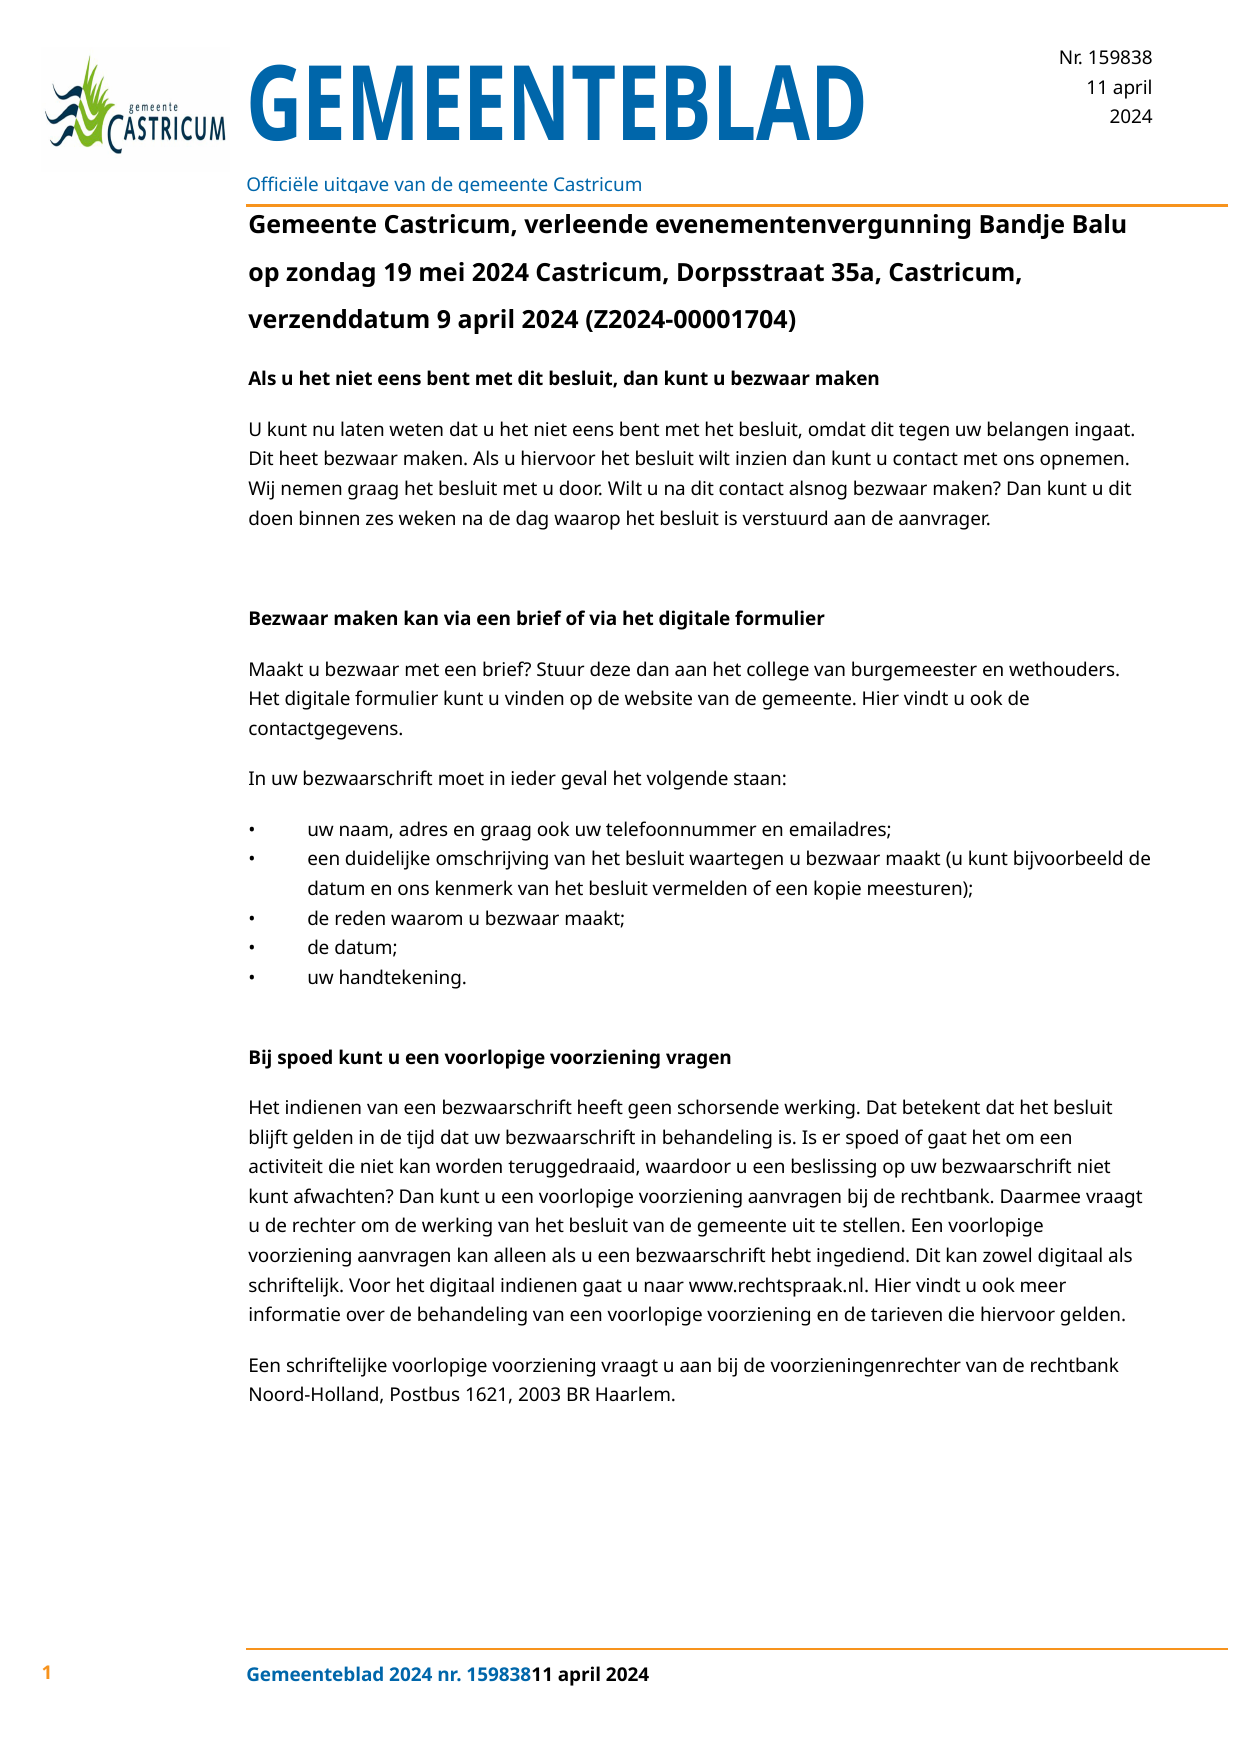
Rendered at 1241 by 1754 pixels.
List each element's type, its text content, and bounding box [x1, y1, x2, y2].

picture [41, 47, 231, 172]
text Gemeente Castricum, verleende evenementenvergunning Bandje Balu op zondag 19 mei 2024 Castricum, Dorpsstraat 35a, Castricum, verzenddatum 9 april 2024 (Z2024-00001704) [248, 207, 1152, 336]
text U kunt nu laten weten dat u het niet eens bent met het besluit, omdat dit tegen uw belangen ingaat. Dit heet bezwaar maken. Als u hiervoor het besluit wilt inzien dan kunt u contact met ons opnemen. Wij nemen graag het besluit met u door. Wilt u na dit contact alsnog bezwaar maken? Dan kunt u dit doen binnen zes weken na de dag waarop het besluit is verstuurd aan de aanvrager. [248, 416, 1152, 530]
text Een schriftelijke voorlopige voorziening vraagt u aan bij de voorzieningenrechter van de rechtbank Noord-Holland, Postbus 1621, 2003 BR Haarlem. [248, 1352, 1152, 1407]
list uw handtekening. [248, 964, 1152, 989]
text Het indienen van een bezwaarschrift heeft geen schorsende werking. Dat betekent dat het besluit blijft gelden in de tijd dat uw bezwaarschrift in behandeling is. Is er spoed of gaat het om een activiteit die niet kan worden teruggedraaid, waardoor u een beslissing op uw bezwaarschrift niet kunt afwachten? Dan kunt u een voorlopige voorziening aanvragen bij de rechtbank. Daarmee vraagt u de rechter om de werking van het besluit van de gemeente uit te stellen. Een voorlopige voorziening aanvragen kan alleen als u een bezwaarschrift hebt ingediend. Dit kan zowel digitaal als schriftelijk. Voor het digitaal indienen gaat u naar www.rechtspraak.nl. Hier vindt u ook meer informatie over de behandeling van een voorlopige voorziening en de tarieven die hiervoor gelden. [248, 1094, 1152, 1327]
list de reden waarom u bezwaar maakt; [248, 905, 1152, 930]
text Bij spoed kunt u een voorlopige voorziening vragen [248, 1044, 1152, 1069]
text Maakt u bezwaar met een brief? Stuur deze dan aan het college van burgemeester en wethouders. Het digitale formulier kunt u vinden op de website van de gemeente. Hier vindt u ook de contactgegevens. [248, 656, 1152, 741]
text Als u het niet eens bent met dit besluit, dan kunt u bezwaar maken [248, 366, 1152, 391]
text In uw bezwaarschrift moet in ieder geval het volgende staan: [248, 766, 1152, 791]
list de datum; [248, 934, 1152, 960]
text Bezwaar maken kan via een brief of via het digitale formulier [248, 606, 1152, 631]
list een duidelijke omschrijving van het besluit waartegen u bezwaar maakt (u kunt bijvoorbeeld de datum en ons kenmerk van het besluit vermelden of een kopie meesturen); [248, 846, 1152, 901]
list uw naam, adres en graag ook uw telefoonnummer en emailadres; [248, 816, 1152, 842]
